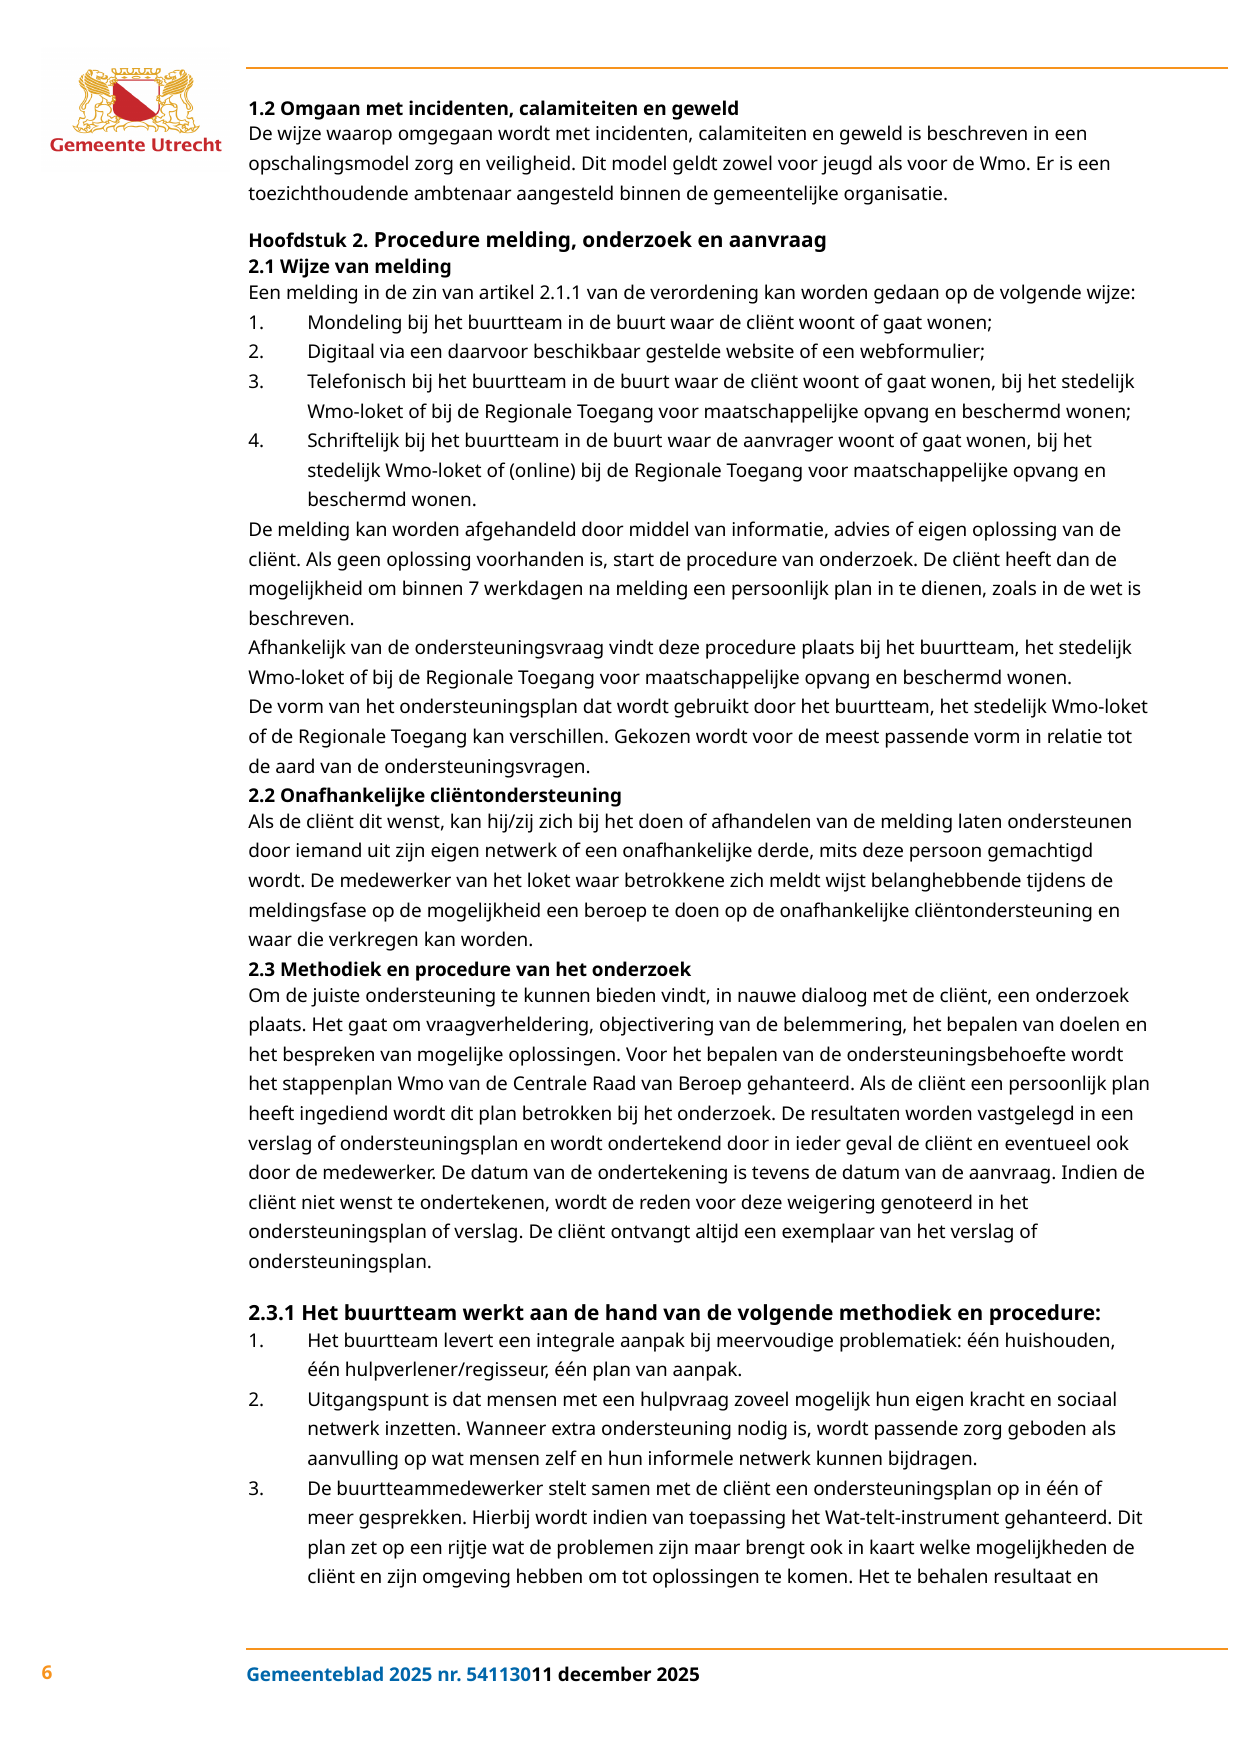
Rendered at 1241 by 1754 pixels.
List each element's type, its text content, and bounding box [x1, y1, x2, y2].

list Uitgangspunt is dat mensen met een hulpvraag zoveel mogelijk hun eigen kracht en sociaal netwerk inzetten. Wanneer extra ondersteuning nodig is, wordt passende zorg geboden als aanvulling op wat mensen zelf en hun informele netwerk kunnen bijdragen. [248, 1386, 1152, 1471]
text De vorm van het ondersteuningsplan dat wordt gebruikt door het buurtteam, het stedelijk Wmo-loket of de Regionale Toegang kan verschillen. Gekozen wordt voor de meest passende vorm in relatie tot de aard van de ondersteuningsvragen. [248, 694, 1152, 778]
text De melding kan worden afgehandeld door middel van informatie, advies of eigen oplossing van de cliënt. Als geen oplossing voorhanden is, start de procedure van onderzoek. De cliënt heeft dan de mogelijkheid om binnen 7 werkdagen na melding een persoonlijk plan in te dienen, zoals in de wet is beschreven. [248, 516, 1152, 631]
text Afhankelijk van de ondersteuningsvraag vindt deze procedure plaats bij het buurtteam, het stedelijk Wmo-loket of bij de Regionale Toegang voor maatschappelijke opvang en beschermd wonen. [248, 634, 1152, 690]
text 2.3 Methodiek en procedure van het onderzoek [248, 956, 1152, 982]
text Een melding in de zin van artikel 2.1.1 van de verordening kan worden gedaan op de volgende wijze: [248, 279, 1152, 305]
text 2.3.1 Het buurtteam werkt aan de hand van de volgende methodiek en procedure: [248, 1298, 1152, 1327]
text Om de juiste ondersteuning te kunnen bieden vindt, in nauwe dialoog met de cliënt, een onderzoek plaats. Het gaat om vraagverheldering, objectivering van de belemmering, het bepalen van doelen en het bespreken van mogelijke oplossingen. Voor het bepalen van de ondersteuningsbehoefte wordt het stappenplan Wmo van de Centrale Raad van Beroep gehanteerd. Als de cliënt een persoonlijk plan heeft ingediend wordt dit plan betrokken bij het onderzoek. De resultaten worden vastgelegd in een verslag of ondersteuningsplan en wordt ondertekend door in ieder geval de cliënt en eventueel ook door de medewerker. De datum van de ondertekening is tevens de datum van de aanvraag. Indien de cliënt niet wenst te ondertekenen, wordt de reden voor deze weigering genoteerd in het ondersteuningsplan of verslag. De cliënt ontvangt altijd een exemplaar van het verslag of ondersteuningsplan. [248, 982, 1152, 1274]
list Digitaal via een daarvoor beschikbaar gestelde website of een webformulier; [248, 339, 1152, 364]
list Schriftelijk bij het buurtteam in de buurt waar de aanvrager woont of gaat wonen, bij het stedelijk Wmo-loket of (online) bij de Regionale Toegang voor maatschappelijke opvang en beschermd wonen. [248, 427, 1152, 512]
list Telefonisch bij het buurtteam in de buurt waar de cliënt woont of gaat wonen, bij het stedelijk Wmo-loket of bij de Regionale Toegang voor maatschappelijke opvang en beschermd wonen; [248, 368, 1152, 423]
text 2.2 Onafhankelijke cliëntondersteuning [248, 782, 1152, 808]
text Hoofdstuk 2. Procedure melding, onderzoek en aanvraag [248, 225, 1152, 254]
text 2.1 Wijze van melding [248, 254, 1152, 279]
text 1.2 Omgaan met incidenten, calamiteiten en geweld [248, 95, 1152, 121]
picture [41, 47, 231, 172]
text De wijze waarop omgegaan wordt met incidenten, calamiteiten en geweld is beschreven in een opschalingsmodel zorg en veiligheid. Dit model geldt zowel voor jeugd als voor de Wmo. Er is een toezichthoudende ambtenaar aangesteld binnen de gemeentelijke organisatie. [248, 121, 1152, 205]
list Het buurtteam levert een integrale aanpak bij meervoudige problematiek: één huishouden, één hulpverlener/regisseur, één plan van aanpak. [248, 1327, 1152, 1382]
list Mondeling bij het buurtteam in de buurt waar de cliënt woont of gaat wonen; [248, 309, 1152, 335]
list De buurtteammedewerker stelt samen met de cliënt een ondersteuningsplan op in één of meer gesprekken. Hierbij wordt indien van toepassing het Wat-telt-instrument gehanteerd. Dit plan zet op een rijtje wat de problemen zijn maar brengt ook in kaart welke mogelijkheden de cliënt en zijn omgeving hebben om tot oplossingen te komen. Het te behalen resultaat en [248, 1475, 1152, 1589]
text Als de cliënt dit wenst, kan hij/zij zich bij het doen of afhandelen van de melding laten ondersteunen door iemand uit zijn eigen netwerk of een onafhankelijke derde, mits deze persoon gemachtigd wordt. De medewerker van het loket waar betrokkene zich meldt wijst belanghebbende tijdens de meldingsfase op de mogelijkheid een beroep te doen op de onafhankelijke cliëntondersteuning en waar die verkregen kan worden. [248, 808, 1152, 952]
